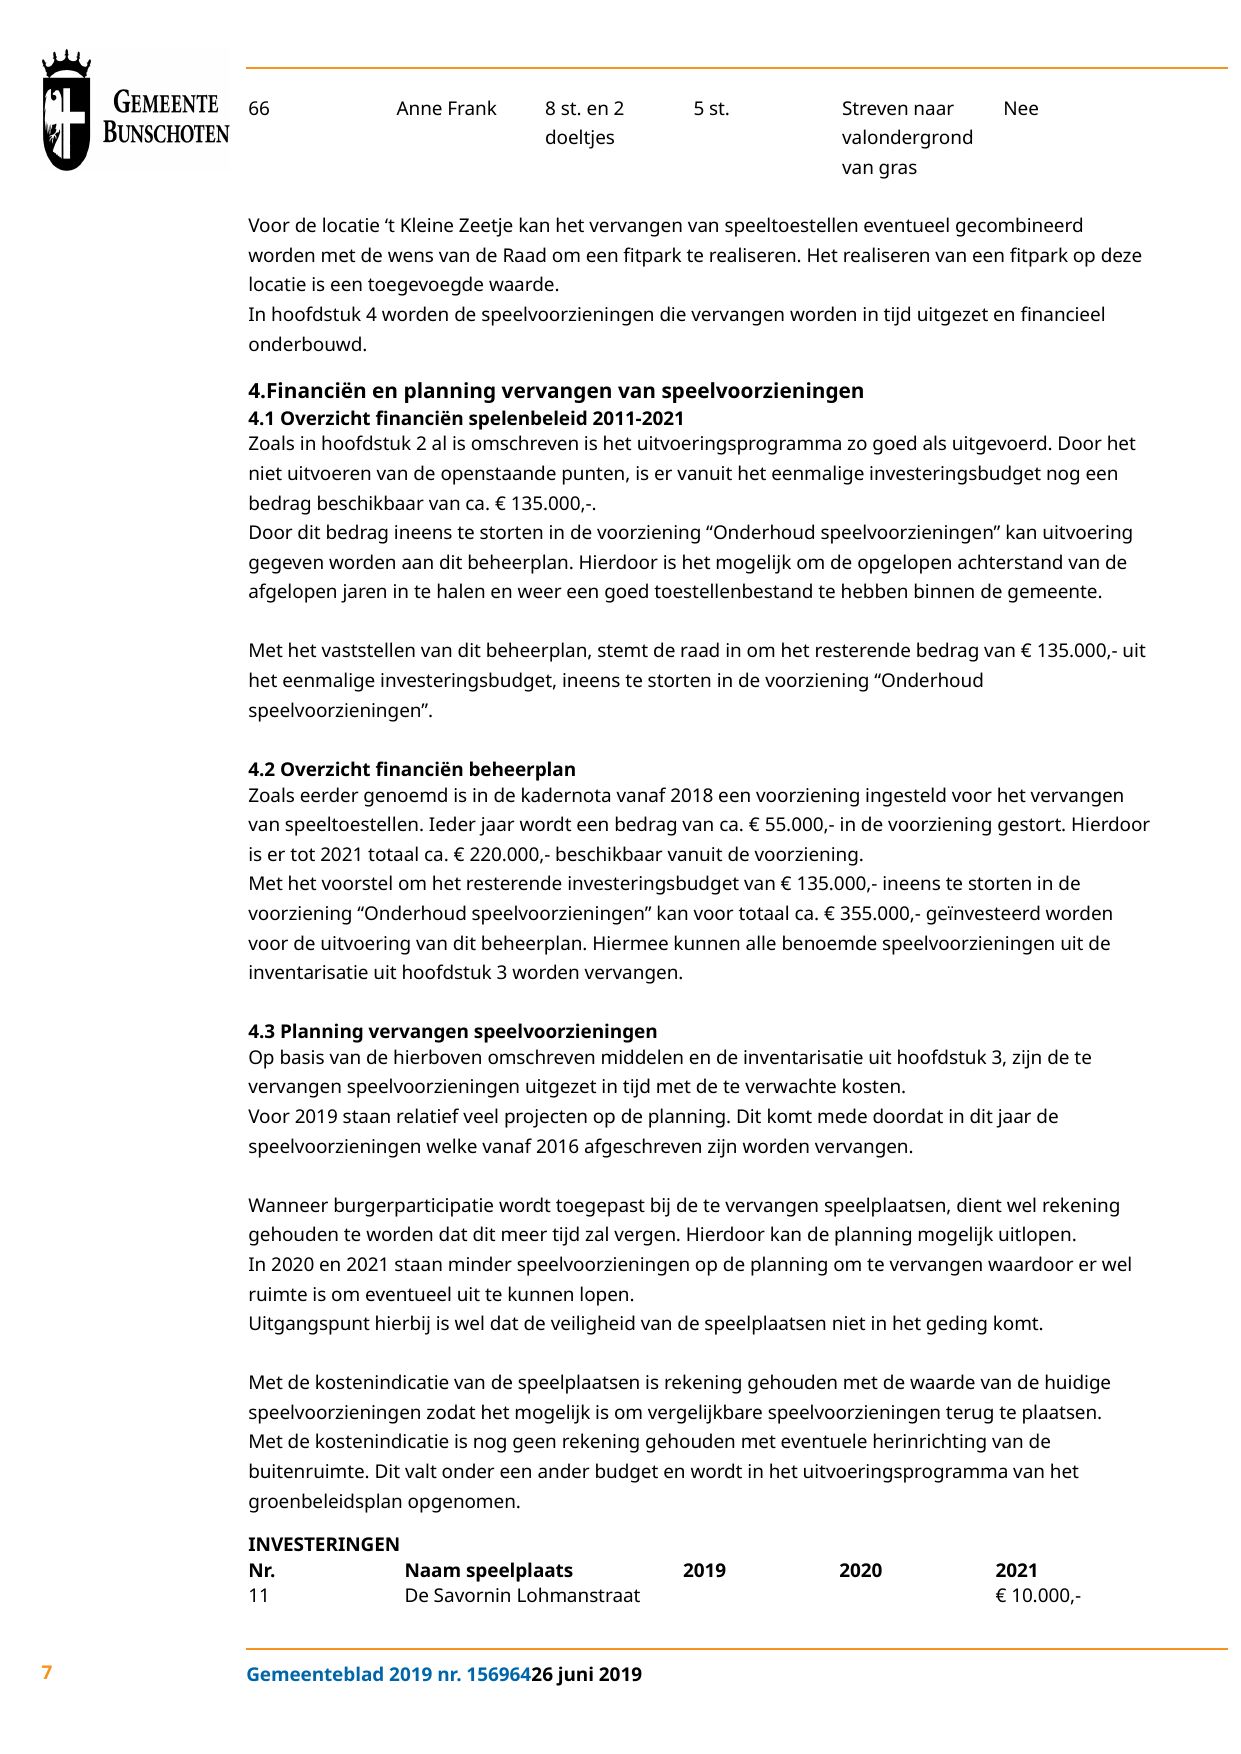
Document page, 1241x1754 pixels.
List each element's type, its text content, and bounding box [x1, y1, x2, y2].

table_header Nr. [248, 1557, 404, 1583]
text Uitgangspunt hierbij is wel dat de veiligheid van de speelplaatsen niet in het geding komt. [248, 1310, 1152, 1336]
text 4.1 Overzicht financiën spelenbeleid 2011-2021 [248, 405, 1152, 431]
table_cell Streven naar valondergrond van gras [842, 95, 1003, 180]
text Wanneer burgerparticipatie wordt toegepast bij de te vervangen speelplaatsen, dient wel rekening gehouden te worden dat dit meer tijd zal vergen. Hierdoor kan de planning mogelijk uitlopen. [248, 1192, 1152, 1247]
text Voor de locatie ‘t Kleine Zeetje kan het vervangen van speeltoestellen eventueel gecombineerd worden met de wens van de Raad om een fitpark te realiseren. Het realiseren van een fitpark op deze locatie is een toegevoegde waarde. [248, 212, 1152, 297]
text Met de kostenindicatie is nog geen rekening gehouden met eventuele herinrichting van de buitenruimte. Dit valt onder een ander budget en wordt in het uitvoeringsprogramma van het groenbeleidsplan opgenomen. [248, 1429, 1152, 1514]
text Voor 2019 staan relatief veel projecten op de planning. Dit komt mede doordat in dit jaar de speelvoorzieningen welke vanaf 2016 afgeschreven zijn worden vervangen. [248, 1103, 1152, 1159]
picture [41, 47, 231, 172]
text 4.Financiën en planning vervangen van speelvoorzieningen [248, 376, 1152, 405]
text INVESTERINGEN [248, 1531, 1152, 1557]
table_cell 5 st. [693, 95, 842, 180]
table_cell De Savornin Lohmanstraat [404, 1583, 683, 1608]
text Op basis van de hierboven omschreven middelen en de inventarisatie uit hoofdstuk 3, zijn de te vervangen speelvoorzieningen uitgezet in tijd met de te verwachte kosten. [248, 1044, 1152, 1099]
text In hoofdstuk 4 worden de speelvoorzieningen die vervangen worden in tijd uitgezet en financieel onderbouwd. [248, 301, 1152, 357]
table_header Naam speelplaats [404, 1557, 683, 1583]
table_header 2019 [683, 1557, 839, 1583]
table_cell [683, 1583, 839, 1608]
text Met het vaststellen van dit beheerplan, stemt de raad in om het resterende bedrag van € 135.000,- uit het eenmalige investeringsbudget, ineens te storten in de voorziening “Onderhoud speelvoorzieningen”. [248, 638, 1152, 723]
text Met het voorstel om het resterende investeringsbudget van € 135.000,- ineens te storten in de voorziening “Onderhoud speelvoorzieningen” kan voor totaal ca. € 355.000,- geïnvesteerd worden voor de uitvoering van dit beheerplan. Hiermee kunnen alle benoemde speelvoorzieningen uit de inventarisatie uit hoofdstuk 3 worden vervangen. [248, 871, 1152, 985]
table_cell 66 [248, 95, 396, 180]
table_cell Anne Frank [396, 95, 545, 180]
table_header 2020 [839, 1557, 995, 1583]
text Zoals eerder genoemd is in de kadernota vanaf 2018 een voorziening ingesteld voor het vervangen van speeltoestellen. Ieder jaar wordt een bedrag van ca. € 55.000,- in de voorziening gestort. Hierdoor is er tot 2021 totaal ca. € 220.000,- beschikbaar vanuit de voorziening. [248, 782, 1152, 867]
table_cell € 10.000,- [995, 1583, 1152, 1608]
text Door dit bedrag ineens te storten in de voorziening “Onderhoud speelvoorzieningen” kan uitvoering gegeven worden aan dit beheerplan. Hierdoor is het mogelijk om de opgelopen achterstand van de afgelopen jaren in te halen en weer een goed toestellenbestand te hebben binnen de gemeente. [248, 519, 1152, 604]
table_cell 11 [248, 1583, 404, 1608]
text In 2020 en 2021 staan minder speelvoorzieningen op de planning om te vervangen waardoor er wel ruimte is om eventueel uit te kunnen lopen. [248, 1251, 1152, 1307]
table_cell 8 st. en 2 doeltjes [545, 95, 693, 180]
table_cell Nee [1003, 95, 1152, 180]
table_cell [839, 1583, 995, 1608]
text Met de kostenindicatie van de speelplaatsen is rekening gehouden met de waarde van de huidige speelvoorzieningen zodat het mogelijk is om vergelijkbare speelvoorzieningen terug te plaatsen. [248, 1369, 1152, 1425]
text Zoals in hoofdstuk 2 al is omschreven is het uitvoeringsprogramma zo goed als uitgevoerd. Door het niet uitvoeren van de openstaande punten, is er vanuit het eenmalige investeringsbudget nog een bedrag beschikbaar van ca. € 135.000,-. [248, 431, 1152, 516]
text 4.3 Planning vervangen speelvoorzieningen [248, 1018, 1152, 1044]
text 4.2 Overzicht financiën beheerplan [248, 756, 1152, 782]
table_header 2021 [995, 1557, 1152, 1583]
